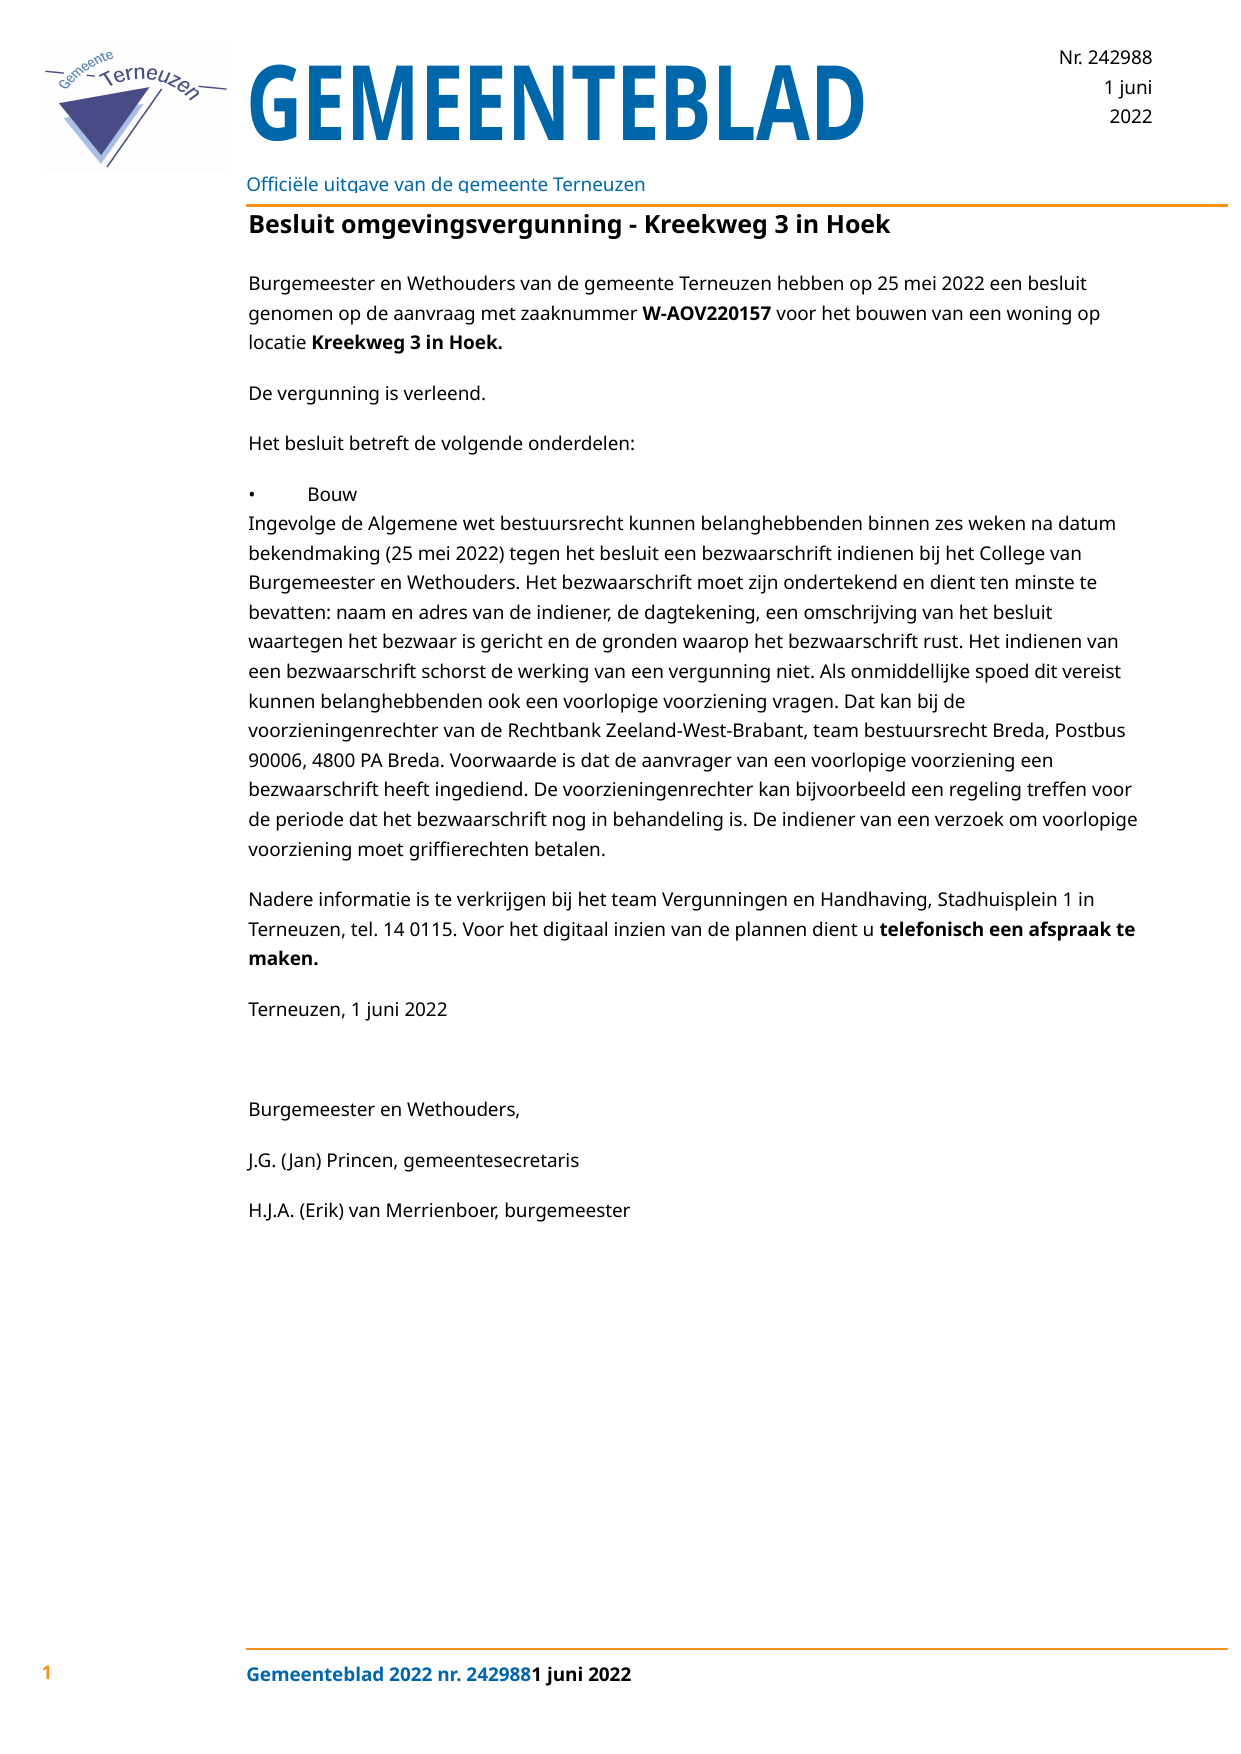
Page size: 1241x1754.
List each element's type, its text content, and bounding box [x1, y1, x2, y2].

text J.G. (Jan) Princen, gemeentesecretaris [248, 1147, 1152, 1173]
text Het besluit betreft de volgende onderdelen: [248, 430, 1152, 456]
picture [41, 47, 231, 172]
text Terneuzen, 1 juni 2022 [248, 996, 1152, 1021]
text Ingevolge de Algemene wet bestuursrecht kunnen belanghebbenden binnen zes weken na datum bekendmaking (25 mei 2022) tegen het besluit een bezwaarschrift indienen bij het College van Burgemeester en Wethouders. Het bezwaarschrift moet zijn ondertekend en dient ten minste te bevatten: naam en adres van de indiener, de dagtekening, een omschrijving van het besluit waartegen het bezwaar is gericht en de gronden waarop het bezwaarschrift rust. Het indienen van een bezwaarschrift schorst de werking van een vergunning niet. Als onmiddellijke spoed dit vereist kunnen belanghebbenden ook een voorlopige voorziening vragen. Dat kan bij de voorzieningenrechter van de Rechtbank Zeeland-West-Brabant, team bestuursrecht Breda, Postbus 90006, 4800 PA Breda. Voorwaarde is dat de aanvrager van een voorlopige voorziening een bezwaarschrift heeft ingediend. De voorzieningenrechter kan bijvoorbeeld een regeling treffen voor de periode dat het bezwaarschrift nog in behandeling is. De indiener van een verzoek om voorlopige voorziening moet griffierechten betalen. [248, 510, 1152, 861]
text De vergunning is verleend. [248, 380, 1152, 406]
text Burgemeester en Wethouders, [248, 1097, 1152, 1122]
list Bouw [248, 481, 1152, 506]
text H.J.A. (Erik) van Merrienboer, burgemeester [248, 1197, 1152, 1223]
text Nadere informatie is te verkrijgen bij het team Vergunningen en Handhaving, Stadhuisplein 1 in Terneuzen, tel. 14 0115. Voor het digitaal inzien van de plannen dient u telefonisch een afspraak te maken. [248, 886, 1152, 971]
text Burgemeester en Wethouders van de gemeente Terneuzen hebben op 25 mei 2022 een besluit genomen op de aanvraag met zaaknummer W-AOV220157 voor het bouwen van een woning op locatie Kreekweg 3 in Hoek. [248, 270, 1152, 355]
text Besluit omgevingsvergunning - Kreekweg 3 in Hoek [248, 207, 1152, 241]
